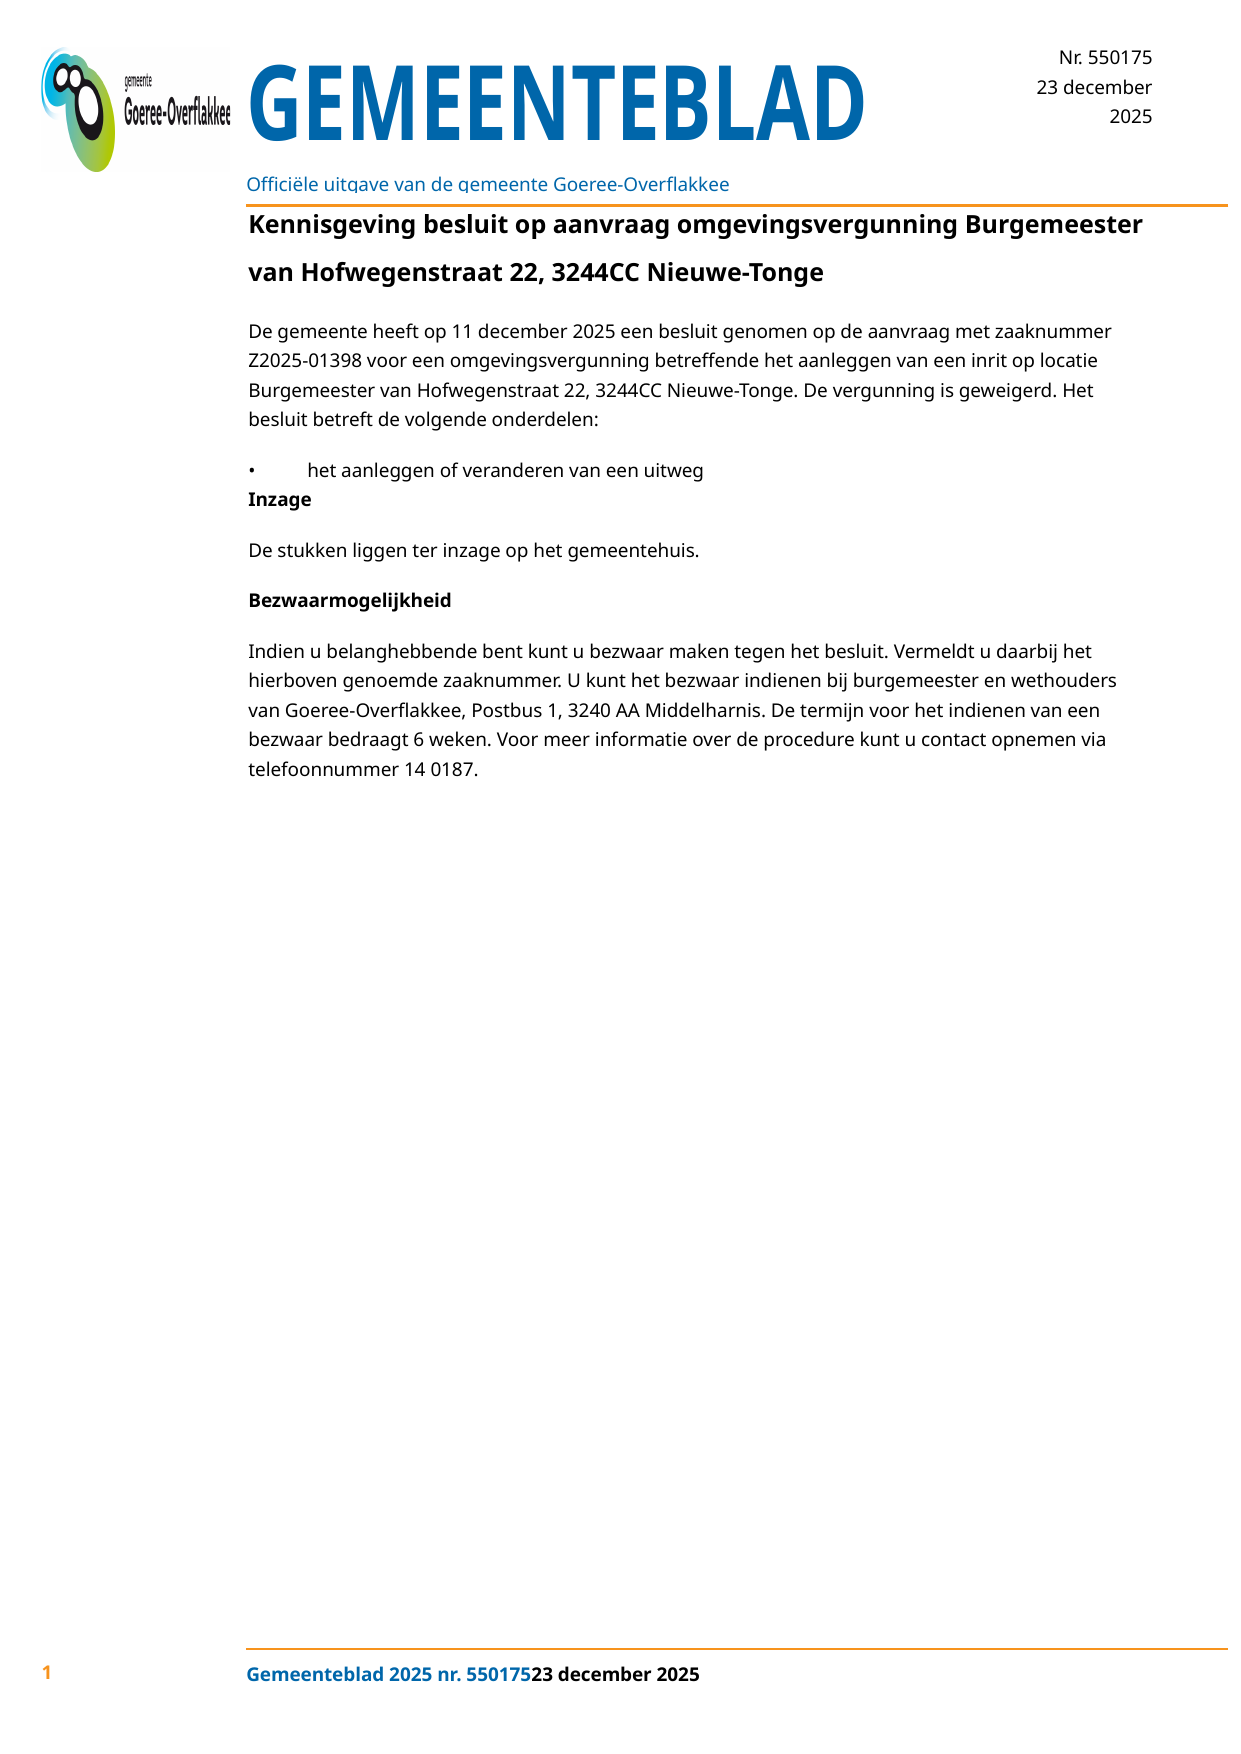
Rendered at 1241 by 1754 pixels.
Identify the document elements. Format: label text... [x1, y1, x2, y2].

text Bezwaarmogelijkheid [248, 587, 1152, 613]
list het aanleggen of veranderen van een uitweg [248, 457, 1152, 483]
text Indien u belanghebbende bent kunt u bezwaar maken tegen het besluit. Vermeldt u daarbij het hierboven genoemde zaaknummer. U kunt het bezwaar indienen bij burgemeester en wethouders van Goeree-Overflakkee, Postbus 1, 3240 AA Middelharnis. De termijn voor het indienen van een bezwaar bedraagt 6 weken. Voor meer informatie over de procedure kunt u contact opnemen via telefoonnummer 14 0187. [248, 638, 1152, 782]
picture [41, 47, 231, 172]
text Kennisgeving besluit op aanvraag omgevingsvergunning Burgemeester van Hofwegenstraat 22, 3244CC Nieuwe-Tonge [248, 207, 1152, 288]
text De gemeente heeft op 11 december 2025 een besluit genomen op de aanvraag met zaaknummer Z2025-01398 voor een omgevingsvergunning betreffende het aanleggen van een inrit op locatie Burgemeester van Hofwegenstraat 22, 3244CC Nieuwe-Tonge. De vergunning is geweigerd. Het besluit betreft de volgende onderdelen: [248, 318, 1152, 432]
text De stukken liggen ter inzage op het gemeentehuis. [248, 537, 1152, 563]
text Inzage [248, 487, 1152, 512]
